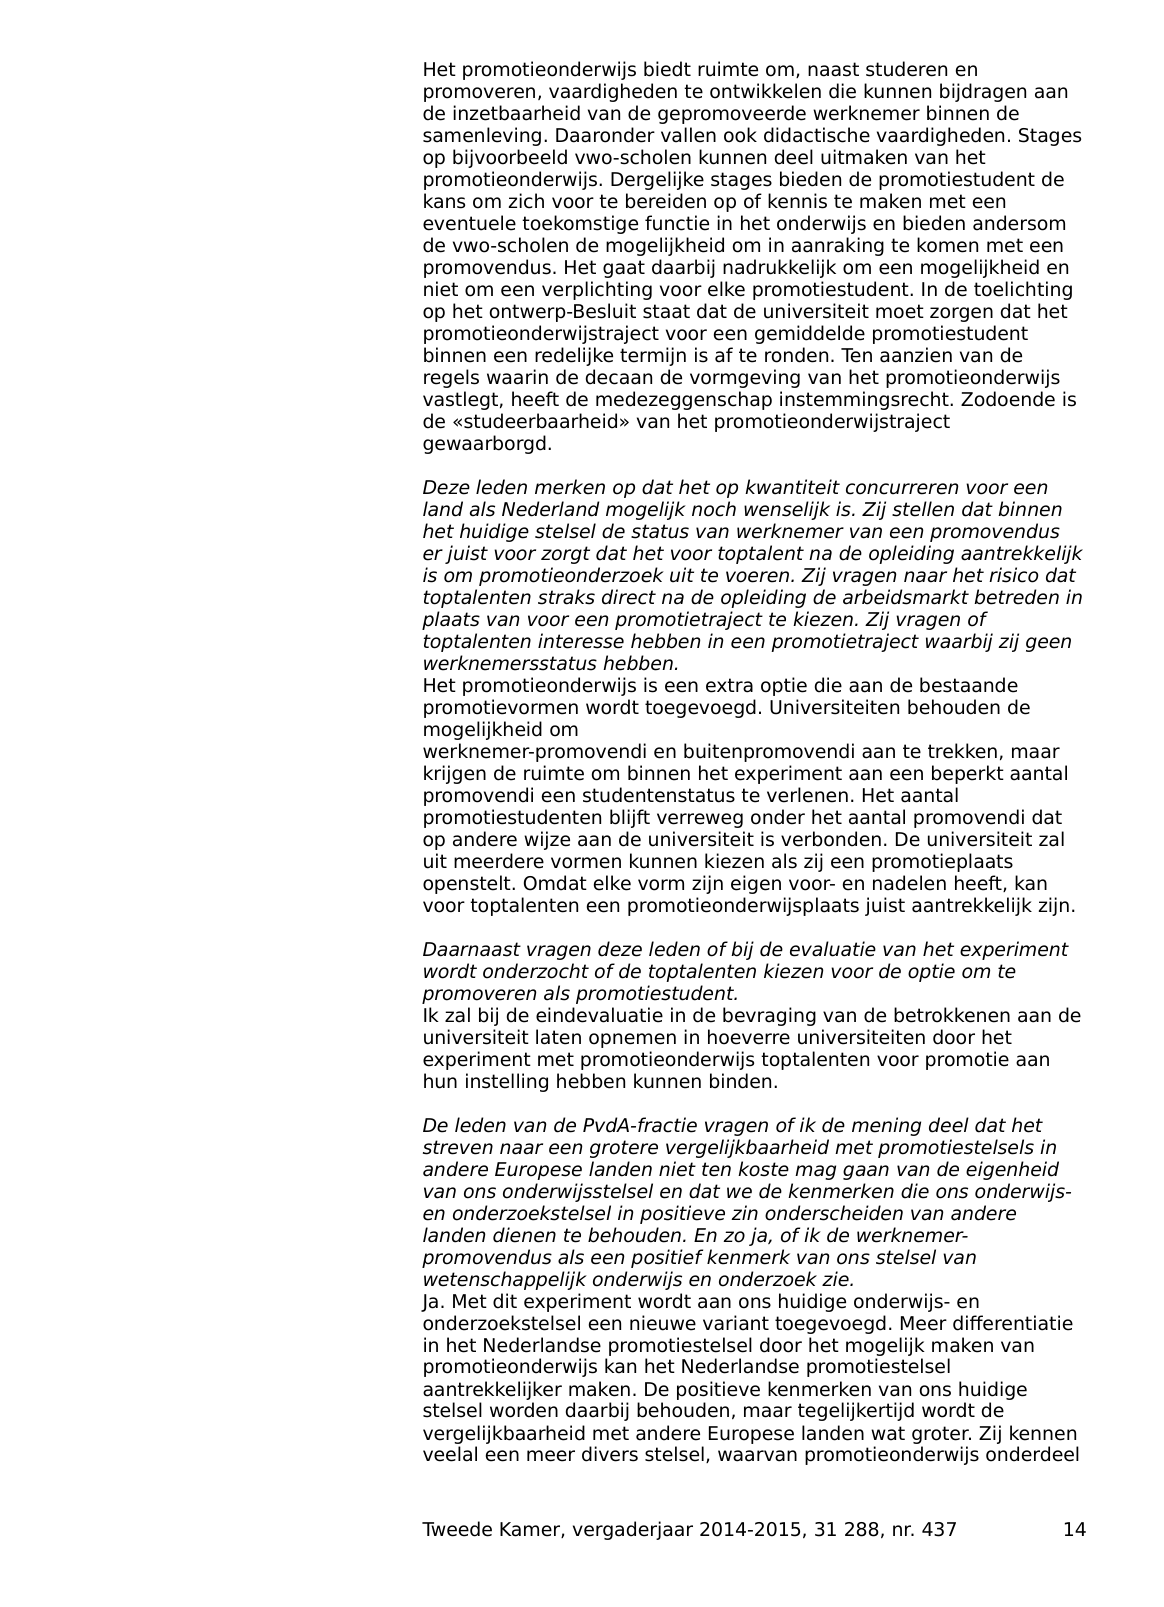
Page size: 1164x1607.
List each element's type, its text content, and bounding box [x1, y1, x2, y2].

text Deze leden merken op dat het op kwantiteit concurreren voor een land als Nederland mogelijk noch wenselijk is. Zij stellen dat binnen het huidige stelsel de status van werknemer van een promovendus er juist voor zorgt dat het voor toptalent na de opleiding aantrekkelijk is om promotieonderzoek uit te voeren. Zij vragen naar het risico dat toptalenten straks direct na de opleiding de arbeidsmarkt betreden in plaats van voor een promotietraject te kiezen. Zij vragen of toptalenten interesse hebben in een promotietraject waarbij zij geen werknemersstatus hebben. [422, 477, 1087, 675]
text De leden van de PvdA-fractie vragen of ik de mening deel dat het streven naar een grotere vergelijkbaarheid met promotiestelsels in andere Europese landen niet ten koste mag gaan van de eigenheid van ons onderwijsstelsel en dat we de kenmerken die ons onderwijs- en onderzoekstelsel in positieve zin onderscheiden van andere landen dienen te behouden. En zo ja, of ik de werknemer-promovendus als een positief kenmerk van ons stelsel van wetenschappelijk onderwijs en onderzoek zie. [422, 1115, 1087, 1291]
text Ja. Met dit experiment wordt aan ons huidige onderwijs- en onderzoekstelsel een nieuwe variant toegevoegd. Meer differentiatie in het Nederlandse promotiestelsel door het mogelijk maken van promotieonderwijs kan het Nederlandse promotiestelsel aantrekkelijker maken. De positieve kenmerken van ons huidige stelsel worden daarbij behouden, maar tegelijkertijd wordt de vergelijkbaarheid met andere Europese landen wat groter. Zij kennen veelal een meer divers stelsel, waarvan promotieonderwijs onderdeel [422, 1291, 1087, 1466]
text Daarnaast vragen deze leden of bij de evaluatie van het experiment wordt onderzocht of de toptalenten kiezen voor de optie om te promoveren als promotiestudent. [422, 939, 1087, 1004]
text Het promotieonderwijs is een extra optie die aan de bestaande promotievormen wordt toegevoegd. Universiteiten behouden de mogelijkheid om [422, 675, 1087, 741]
text Het promotieonderwijs biedt ruimte om, naast studeren en promoveren, vaardigheden te ontwikkelen die kunnen bijdragen aan de inzetbaarheid van de gepromoveerde werknemer binnen de samenleving. Daaronder vallen ook didactische vaardigheden. Stages op bijvoorbeeld vwo-scholen kunnen deel uitmaken van het promotieonderwijs. Dergelijke stages bieden de promotiestudent de kans om zich voor te bereiden op of kennis te maken met een eventuele toekomstige functie in het onderwijs en bieden andersom de vwo-scholen de mogelijkheid om in aanraking te komen met een promovendus. Het gaat daarbij nadrukkelijk om een mogelijkheid en niet om een verplichting voor elke promotiestudent. In de toelichting op het ontwerp-Besluit staat dat de universiteit moet zorgen dat het promotieonderwijstraject voor een gemiddelde promotiestudent binnen een redelijke termijn is af te ronden. Ten aanzien van de regels waarin de decaan de vormgeving van het promotieonderwijs vastlegt, heeft de medezeggenschap instemmingsrecht. Zodoende is de «studeerbaarheid» van het promotieonderwijstraject gewaarborgd. [422, 59, 1087, 455]
text Ik zal bij de eindevaluatie in de bevraging van de betrokkenen aan de universiteit laten opnemen in hoeverre universiteiten door het experiment met promotieonderwijs toptalenten voor promotie aan hun instelling hebben kunnen binden. [422, 1004, 1087, 1092]
text werknemer-promovendi en buitenpromovendi aan te trekken, maar krijgen de ruimte om binnen het experiment aan een beperkt aantal promovendi een studentenstatus te verlenen. Het aantal promotiestudenten blijft verreweg onder het aantal promovendi dat op andere wijze aan de universiteit is verbonden. De universiteit zal uit meerdere vormen kunnen kiezen als zij een promotieplaats openstelt. Omdat elke vorm zijn eigen voor- en nadelen heeft, kan voor toptalenten een promotieonderwijsplaats juist aantrekkelijk zijn. [422, 741, 1087, 916]
